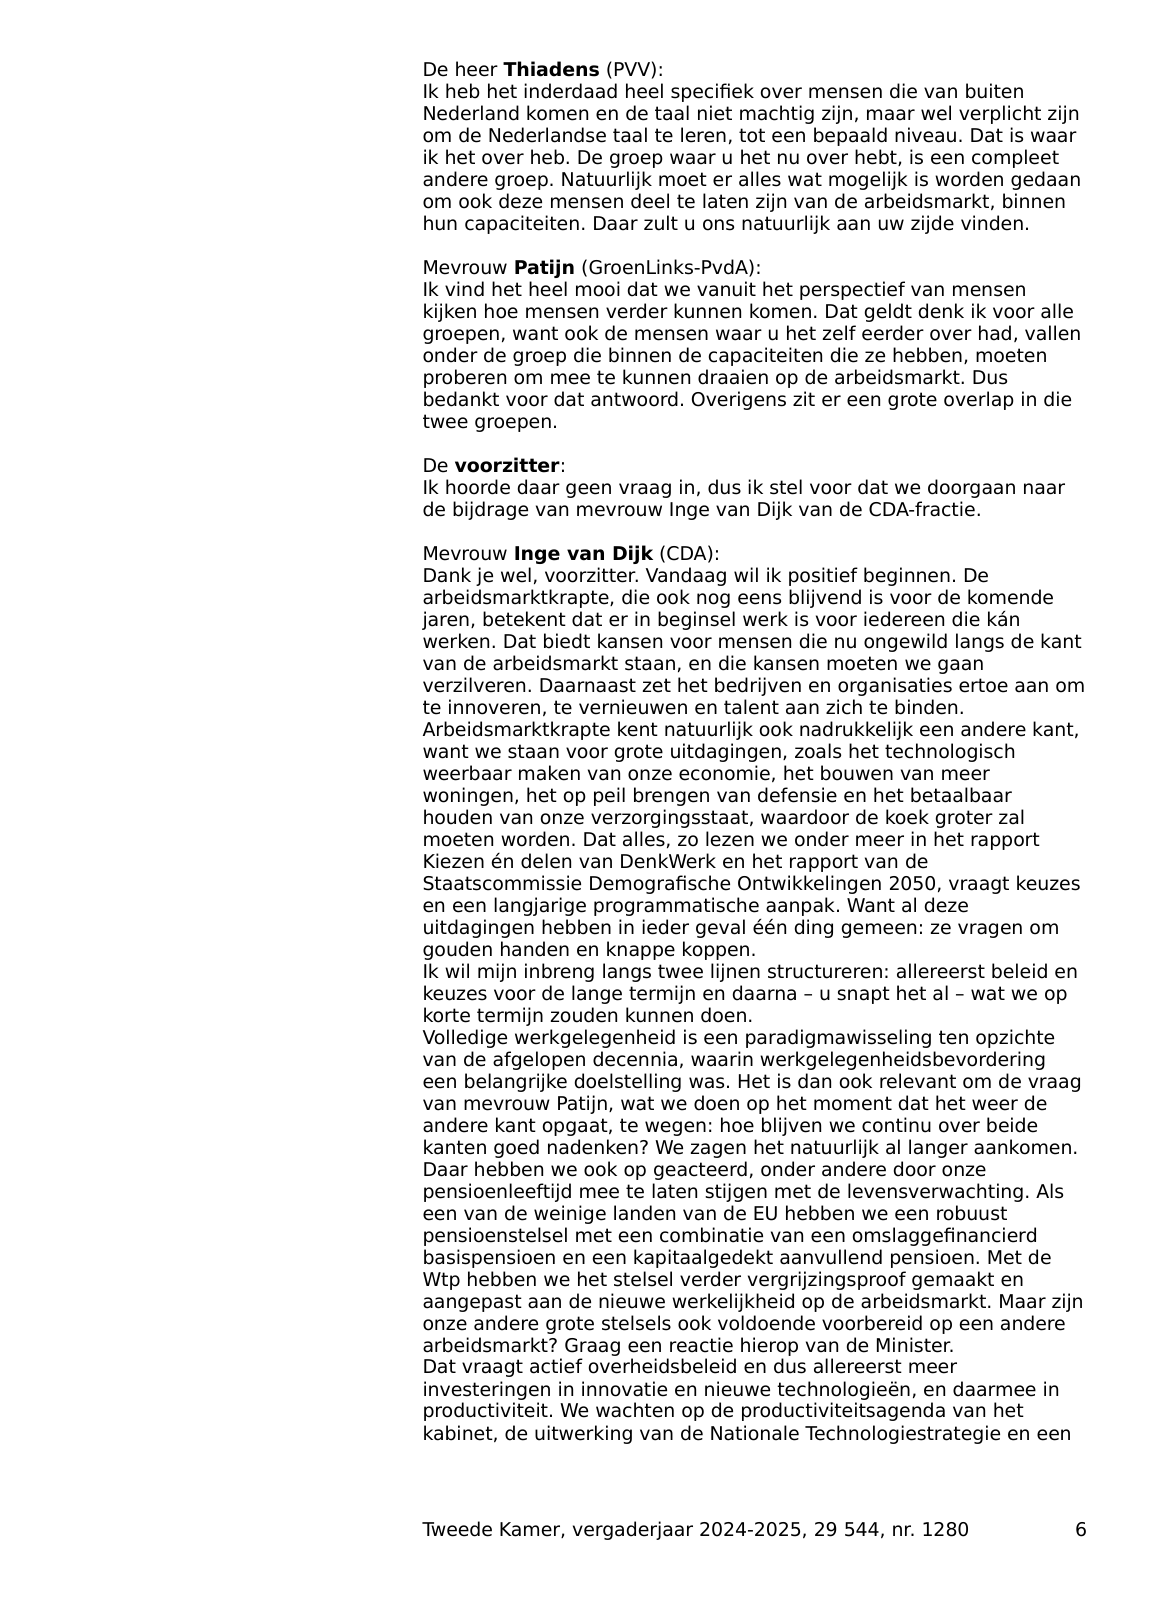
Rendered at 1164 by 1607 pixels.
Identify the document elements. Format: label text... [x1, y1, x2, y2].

text Ik vind het heel mooi dat we vanuit het perspectief van mensen kijken hoe mensen verder kunnen komen. Dat geldt denk ik voor alle groepen, want ook de mensen waar u het zelf eerder over had, vallen onder de groep die binnen de capaciteiten die ze hebben, moeten proberen om mee te kunnen draaien op de arbeidsmarkt. Dus bedankt voor dat antwoord. Overigens zit er een grote overlap in die twee groepen. [422, 279, 1087, 433]
text Dank je wel, voorzitter. Vandaag wil ik positief beginnen. De arbeidsmarktkrapte, die ook nog eens blijvend is voor de komende jaren, betekent dat er in beginsel werk is voor iedereen die kán werken. Dat biedt kansen voor mensen die nu ongewild langs de kant van de arbeidsmarkt staan, en die kansen moeten we gaan verzilveren. Daarnaast zet het bedrijven en organisaties ertoe aan om te innoveren, te vernieuwen en talent aan zich te binden. [422, 565, 1087, 719]
text Mevrouw Patijn (GroenLinks-PvdA): [422, 257, 1087, 279]
text Mevrouw Inge van Dijk (CDA): [422, 543, 1087, 565]
text Volledige werkgelegenheid is een paradigmawisseling ten opzichte van de afgelopen decennia, waarin werkgelegenheidsbevordering een belangrijke doelstelling was. Het is dan ook relevant om de vraag van mevrouw Patijn, wat we doen op het moment dat het weer de andere kant opgaat, te wegen: hoe blijven we continu over beide kanten goed nadenken? We zagen het natuurlijk al langer aankomen. Daar hebben we ook op geacteerd, onder andere door onze pensioenleeftijd mee te laten stijgen met de levensverwachting. Als een van de weinige landen van de EU hebben we een robuust pensioenstelsel met een combinatie van een omslaggefinancierd basispensioen en een kapitaalgedekt aanvullend pensioen. Met de Wtp hebben we het stelsel verder vergrijzingsproof gemaakt en aangepast aan de nieuwe werkelijkheid op de arbeidsmarkt. Maar zijn onze andere grote stelsels ook voldoende voorbereid op een andere arbeidsmarkt? Graag een reactie hierop van de Minister. [422, 1027, 1087, 1356]
text De heer Thiadens (PVV): [422, 59, 1087, 81]
text Arbeidsmarktkrapte kent natuurlijk ook nadrukkelijk een andere kant, want we staan voor grote uitdagingen, zoals het technologisch weerbaar maken van onze economie, het bouwen van meer woningen, het op peil brengen van defensie en het betaalbaar houden van onze verzorgingsstaat, waardoor de koek groter zal moeten worden. Dat alles, zo lezen we onder meer in het rapport Kiezen én delen van DenkWerk en het rapport van de Staatscommissie Demografische Ontwikkelingen 2050, vraagt keuzes en een langjarige programmatische aanpak. Want al deze uitdagingen hebben in ieder geval één ding gemeen: ze vragen om gouden handen en knappe koppen. [422, 719, 1087, 961]
text De voorzitter: [422, 455, 1087, 477]
text Ik hoorde daar geen vraag in, dus ik stel voor dat we doorgaan naar de bijdrage van mevrouw Inge van Dijk van de CDA-fractie. [422, 477, 1087, 521]
text Ik wil mijn inbreng langs twee lijnen structureren: allereerst beleid en keuzes voor de lange termijn en daarna – u snapt het al – wat we op korte termijn zouden kunnen doen. [422, 961, 1087, 1027]
text Ik heb het inderdaad heel specifiek over mensen die van buiten Nederland komen en de taal niet machtig zijn, maar wel verplicht zijn om de Nederlandse taal te leren, tot een bepaald niveau. Dat is waar ik het over heb. De groep waar u het nu over hebt, is een compleet andere groep. Natuurlijk moet er alles wat mogelijk is worden gedaan om ook deze mensen deel te laten zijn van de arbeidsmarkt, binnen hun capaciteiten. Daar zult u ons natuurlijk aan uw zijde vinden. [422, 81, 1087, 235]
text Dat vraagt actief overheidsbeleid en dus allereerst meer investeringen in innovatie en nieuwe technologieën, en daarmee in productiviteit. We wachten op de productiviteitsagenda van het kabinet, de uitwerking van de Nationale Technologiestrategie en een [422, 1356, 1087, 1444]
